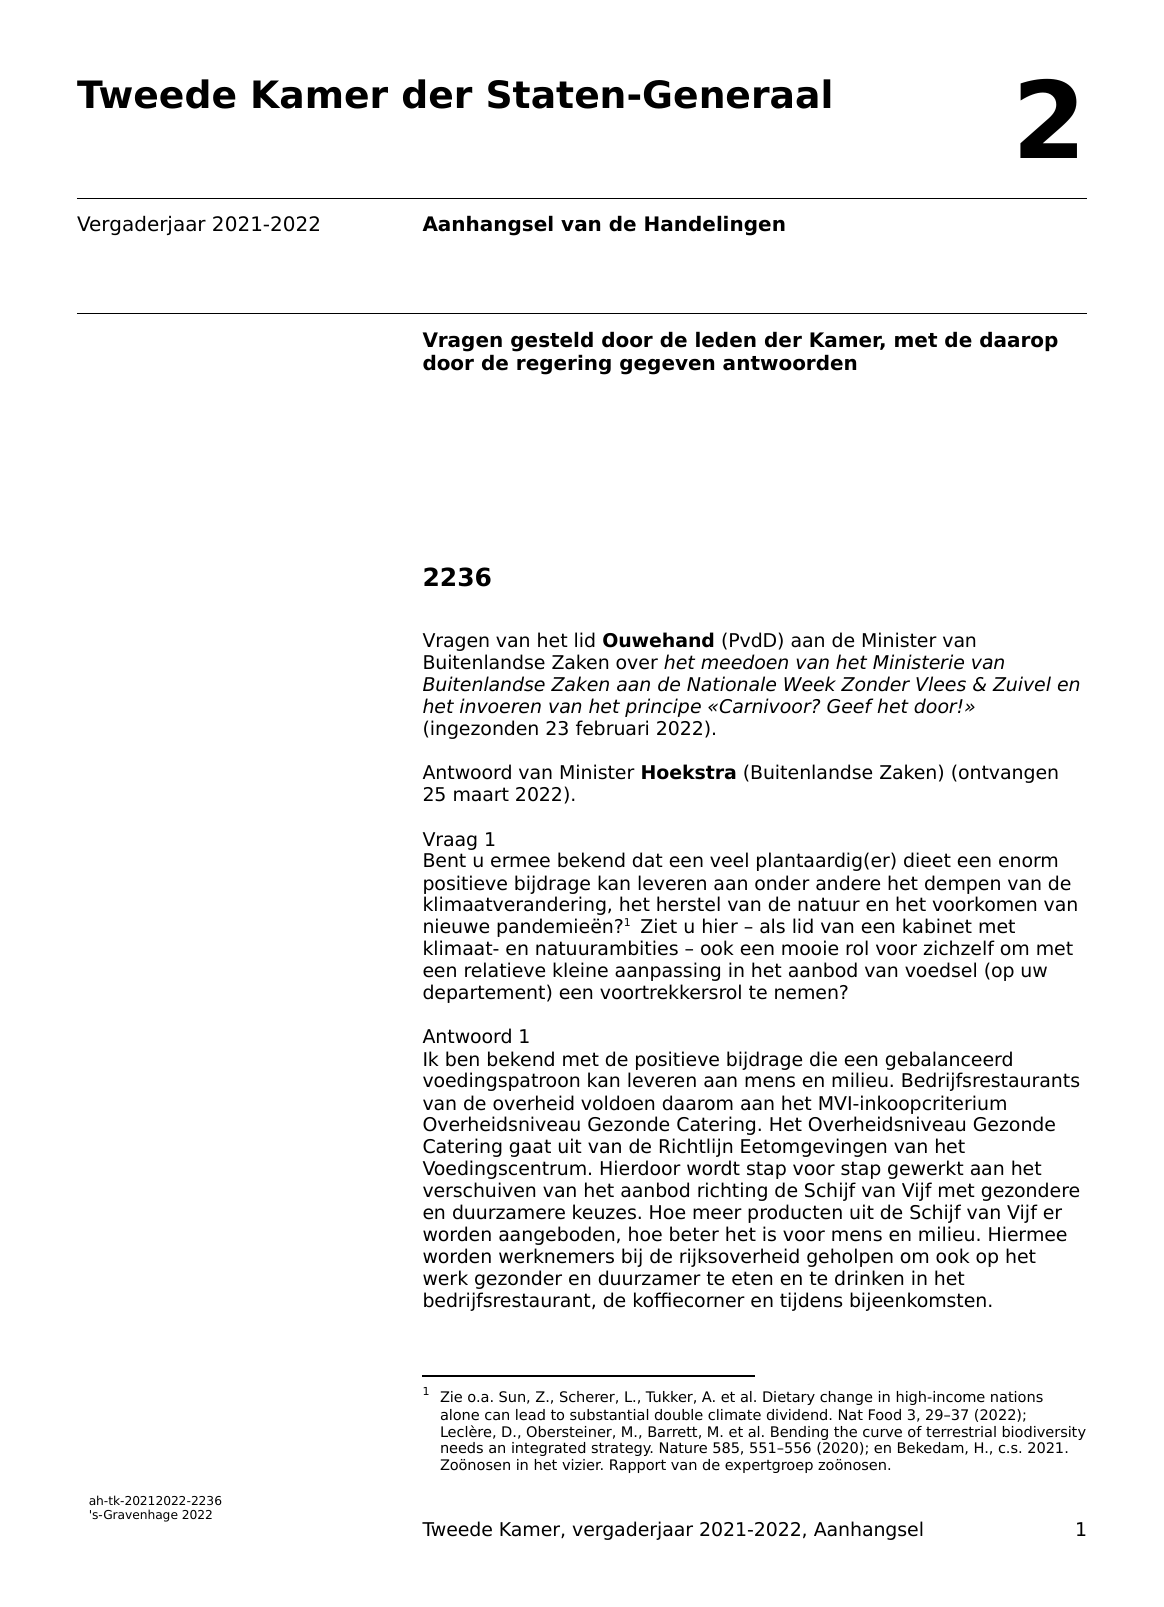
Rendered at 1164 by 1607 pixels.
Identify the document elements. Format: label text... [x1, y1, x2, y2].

text Ik ben bekend met de positieve bijdrage die een gebalanceerd voedingspatroon kan leveren aan mens en milieu. Bedrijfsrestaurants van de overheid voldoen daarom aan het MVI-inkoopcriterium Overheidsniveau Gezonde Catering. Het Overheidsniveau Gezonde Catering gaat uit van de Richtlijn Eetomgevingen van het Voedingscentrum. Hierdoor wordt stap voor stap gewerkt aan het verschuiven van het aanbod richting de Schijf van Vijf met gezondere en duurzamere keuzes. Hoe meer producten uit de Schijf van Vijf er worden aangeboden, hoe beter het is voor mens en milieu. Hiermee worden werknemers bij de rijksoverheid geholpen om ook op het werk gezonder en duurzamer te eten en te drinken in het bedrijfsrestaurant, de koffiecorner en tijdens bijeenkomsten. [422, 1048, 1087, 1312]
text Antwoord van Minister Hoekstra (Buitenlandse Zaken) (ontvangen 25 maart 2022). [422, 762, 1087, 806]
table_cell Vergaderjaar 2021-2022 [77, 199, 422, 313]
text Antwoord 1 [422, 1026, 1087, 1048]
table_cell Aanhangsel van de Handelingen [422, 199, 1087, 313]
text Bent u ermee bekend dat een veel plantaardig(er) dieet een enorm positieve bijdrage kan leveren aan onder andere het dempen van de klimaatverandering, het herstel van de natuur en het voorkomen van nieuwe pandemieën? Ziet u hier – als lid van een kabinet met klimaat- en natuurambities – ook een mooie rol voor zichzelf om met een relatieve kleine aanpassing in het aanbod van voedsel (op uw departement) een voortrekkersrol te nemen? [422, 850, 1087, 1004]
text Vraag 1 [422, 828, 1087, 850]
text 's-Gravenhage 2022 [88, 1508, 323, 1522]
table_header 2 [886, 59, 1087, 198]
text Zie o.a. Sun, Z., Scherer, L., Tukker, A. et al. Dietary change in high-income nations alone can lead to substantial double climate dividend. Nat Food 3, 29–37 (2022); Leclère, D., Obersteiner, M., Barrett, M. et al. Bending the curve of terrestrial biodiversity needs an integrated strategy. Nature 585, 551–556 (2020); en Bekedam, H., c.s. 2021. Zoönosen in het vizier. Rapport van de expertgroep zoönosen. [422, 1385, 1087, 1474]
table_cell Vragen gesteld door de leden der Kamer, met de daarop door de regering gegeven antwoorden [422, 314, 1087, 375]
table_cell [77, 314, 422, 375]
text Vragen van het lid Ouwehand (PvdD) aan de Minister van Buitenlandse Zaken over het meedoen van het Ministerie van Buitenlandse Zaken aan de Nationale Week Zonder Vlees & Zuivel en het invoeren van het principe «Carnivoor? Geef het door!» (ingezonden 23 februari 2022). [422, 630, 1087, 740]
table_header Tweede Kamer der Staten-Generaal [77, 59, 886, 198]
text ah-tk-20212022-2236 [88, 1494, 323, 1508]
text 2236 [422, 563, 1087, 592]
